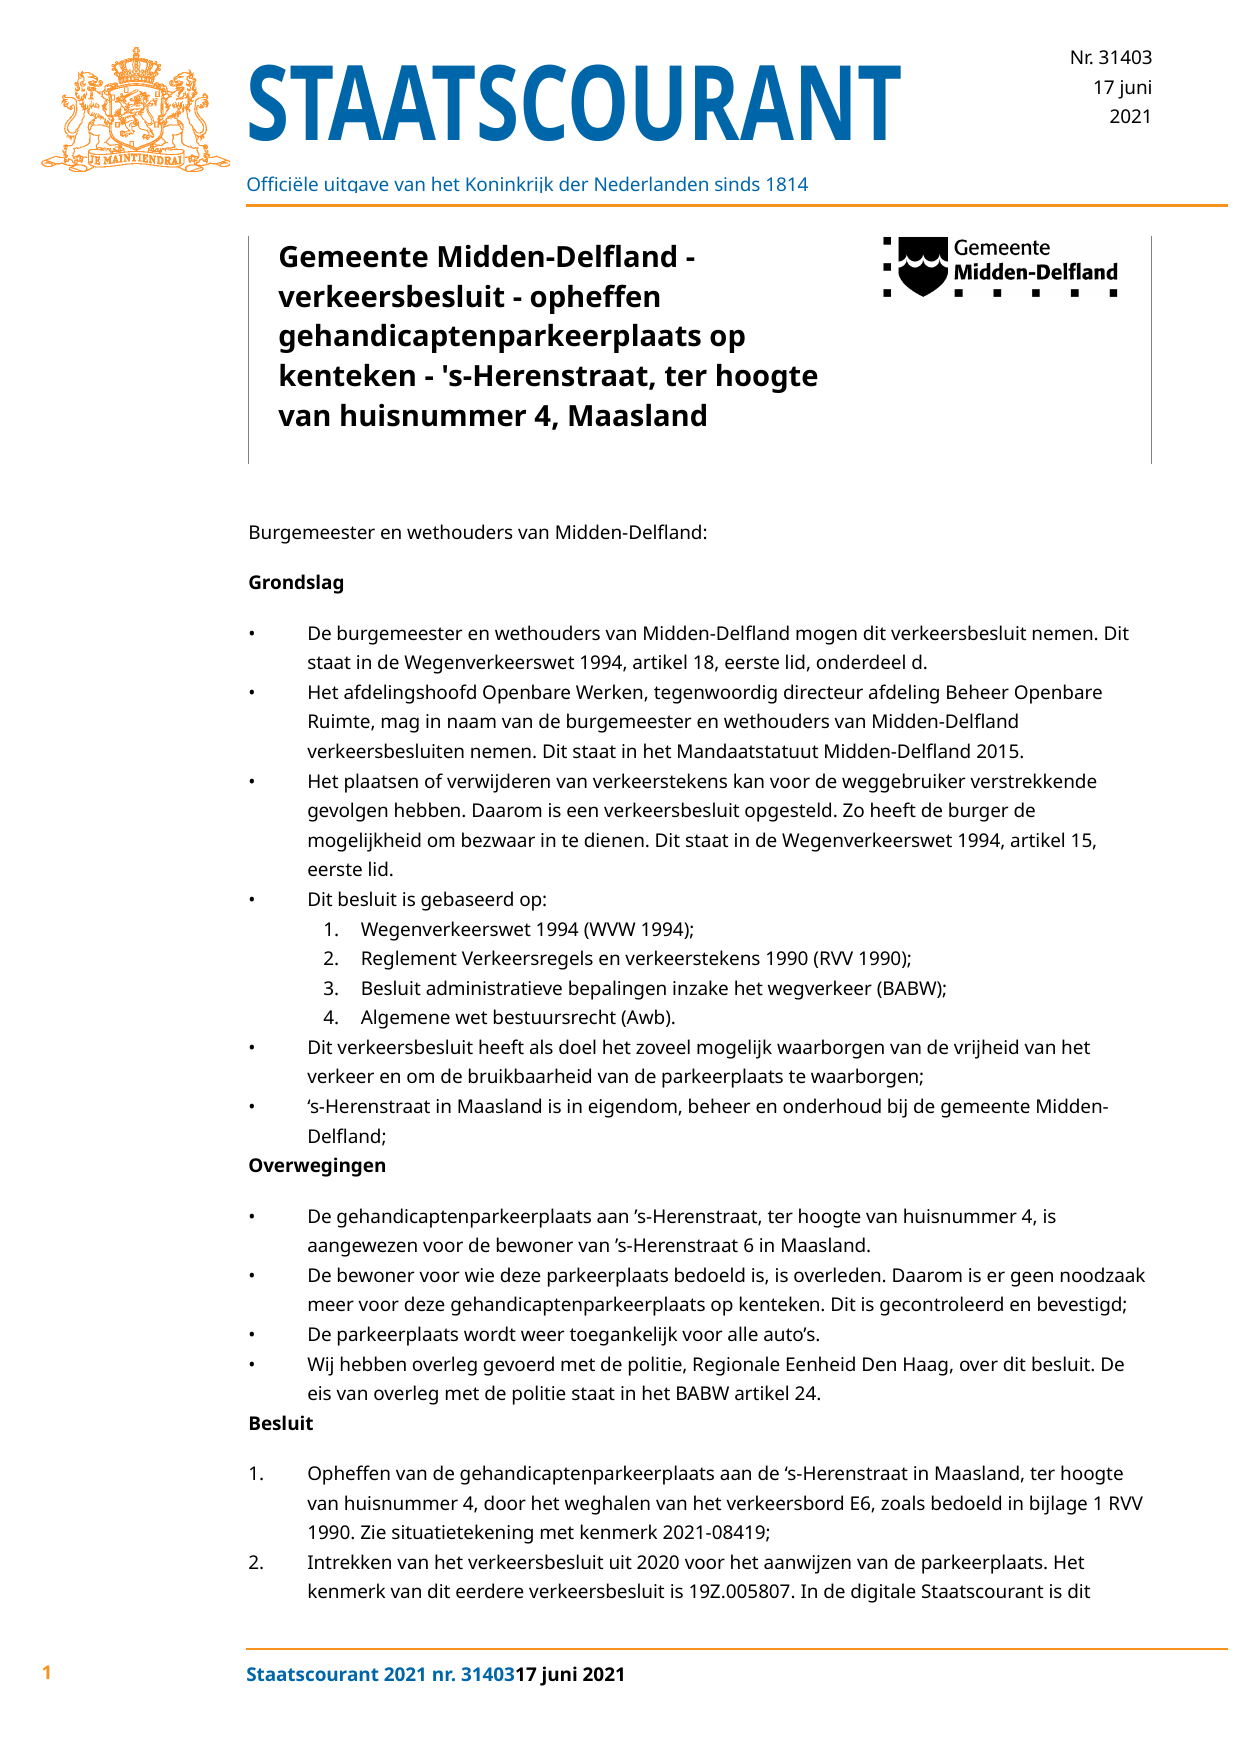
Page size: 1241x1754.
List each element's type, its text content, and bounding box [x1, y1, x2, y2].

list ‘s-Herenstraat in Maasland is in eigendom, beheer en onderhoud bij de gemeente Midden-Delfland; [248, 1093, 1152, 1148]
list Algemene wet bestuursrecht (Awb). [323, 1004, 1152, 1030]
list De gehandicaptenparkeerplaats aan ’s-Herenstraat, ter hoogte van huisnummer 4, is aangewezen voor de bewoner van ’s-Herenstraat 6 in Maasland. [248, 1203, 1152, 1258]
list De bewoner voor wie deze parkeerplaats bedoeld is, is overleden. Daarom is er geen noodzaak meer voor deze gehandicaptenparkeerplaats op kenteken. Dit is gecontroleerd en bevestigd; [248, 1262, 1152, 1317]
list Wegenverkeerswet 1994 (WVW 1994); [323, 916, 1152, 941]
list Het plaatsen of verwijderen van verkeerstekens kan voor de weggebruiker verstrekkende gevolgen hebben. Daarom is een verkeersbesluit opgesteld. Zo heeft de burger de mogelijkheid om bezwaar in te dienen. Dit staat in de Wegenverkeerswet 1994, artikel 15, eerste lid. [248, 768, 1152, 882]
list Besluit administratieve bepalingen inzake het wegverkeer (BABW); [323, 975, 1152, 1001]
list Reglement Verkeersregels en verkeerstekens 1990 (RVV 1990); [323, 945, 1152, 971]
list De parkeerplaats wordt weer toegankelijk voor alle auto’s. [248, 1321, 1152, 1347]
text Burgemeester en wethouders van Midden-Delfland: [248, 519, 1152, 545]
picture [882, 236, 1119, 298]
list De burgemeester en wethouders van Midden-Delfland mogen dit verkeersbesluit nemen. Dit staat in de Wegenverkeerswet 1994, artikel 18, eerste lid, onderdeel d. [248, 620, 1152, 675]
text Grondslag [248, 569, 1152, 595]
list Opheffen van de gehandicaptenparkeerplaats aan de ‘s-Herenstraat in Maasland, ter hoogte van huisnummer 4, door het weghalen van het verkeersbord E6, zoals bedoeld in bijlage 1 RVV 1990. Zie situatietekening met kenmerk 2021-08419; [248, 1460, 1152, 1545]
list Intrekken van het verkeersbesluit uit 2020 voor het aanwijzen van de parkeerplaats. Het kenmerk van dit eerdere verkeersbesluit is 19Z.005807. In de digitale Staatscourant is dit [248, 1549, 1152, 1604]
list Dit verkeersbesluit heeft als doel het zoveel mogelijk waarborgen van de vrijheid van het verkeer en om de bruikbaarheid van de parkeerplaats te waarborgen; [248, 1034, 1152, 1089]
table_header Gemeente Midden-Delfland - verkeersbesluit - opheffen gehandicaptenparkeerplaats op kenteken - 's-Herenstraat, ter hoogte van huisnummer 4, Maasland [249, 236, 850, 464]
list Dit besluit is gebaseerd op: [248, 886, 1152, 912]
table_header [850, 236, 1151, 464]
list Het afdelingshoofd Openbare Werken, tegenwoordig directeur afdeling Beheer Openbare Ruimte, mag in naam van de burgemeester en wethouders van Midden-Delfland verkeersbesluiten nemen. Dit staat in het Mandaatstatuut Midden-Delfland 2015. [248, 679, 1152, 764]
picture [41, 47, 231, 172]
text Besluit [248, 1410, 1152, 1436]
list Wij hebben overleg gevoerd met de politie, Regionale Eenheid Den Haag, over dit besluit. De eis van overleg met de politie staat in het BABW artikel 24. [248, 1351, 1152, 1406]
text Overwegingen [248, 1152, 1152, 1178]
